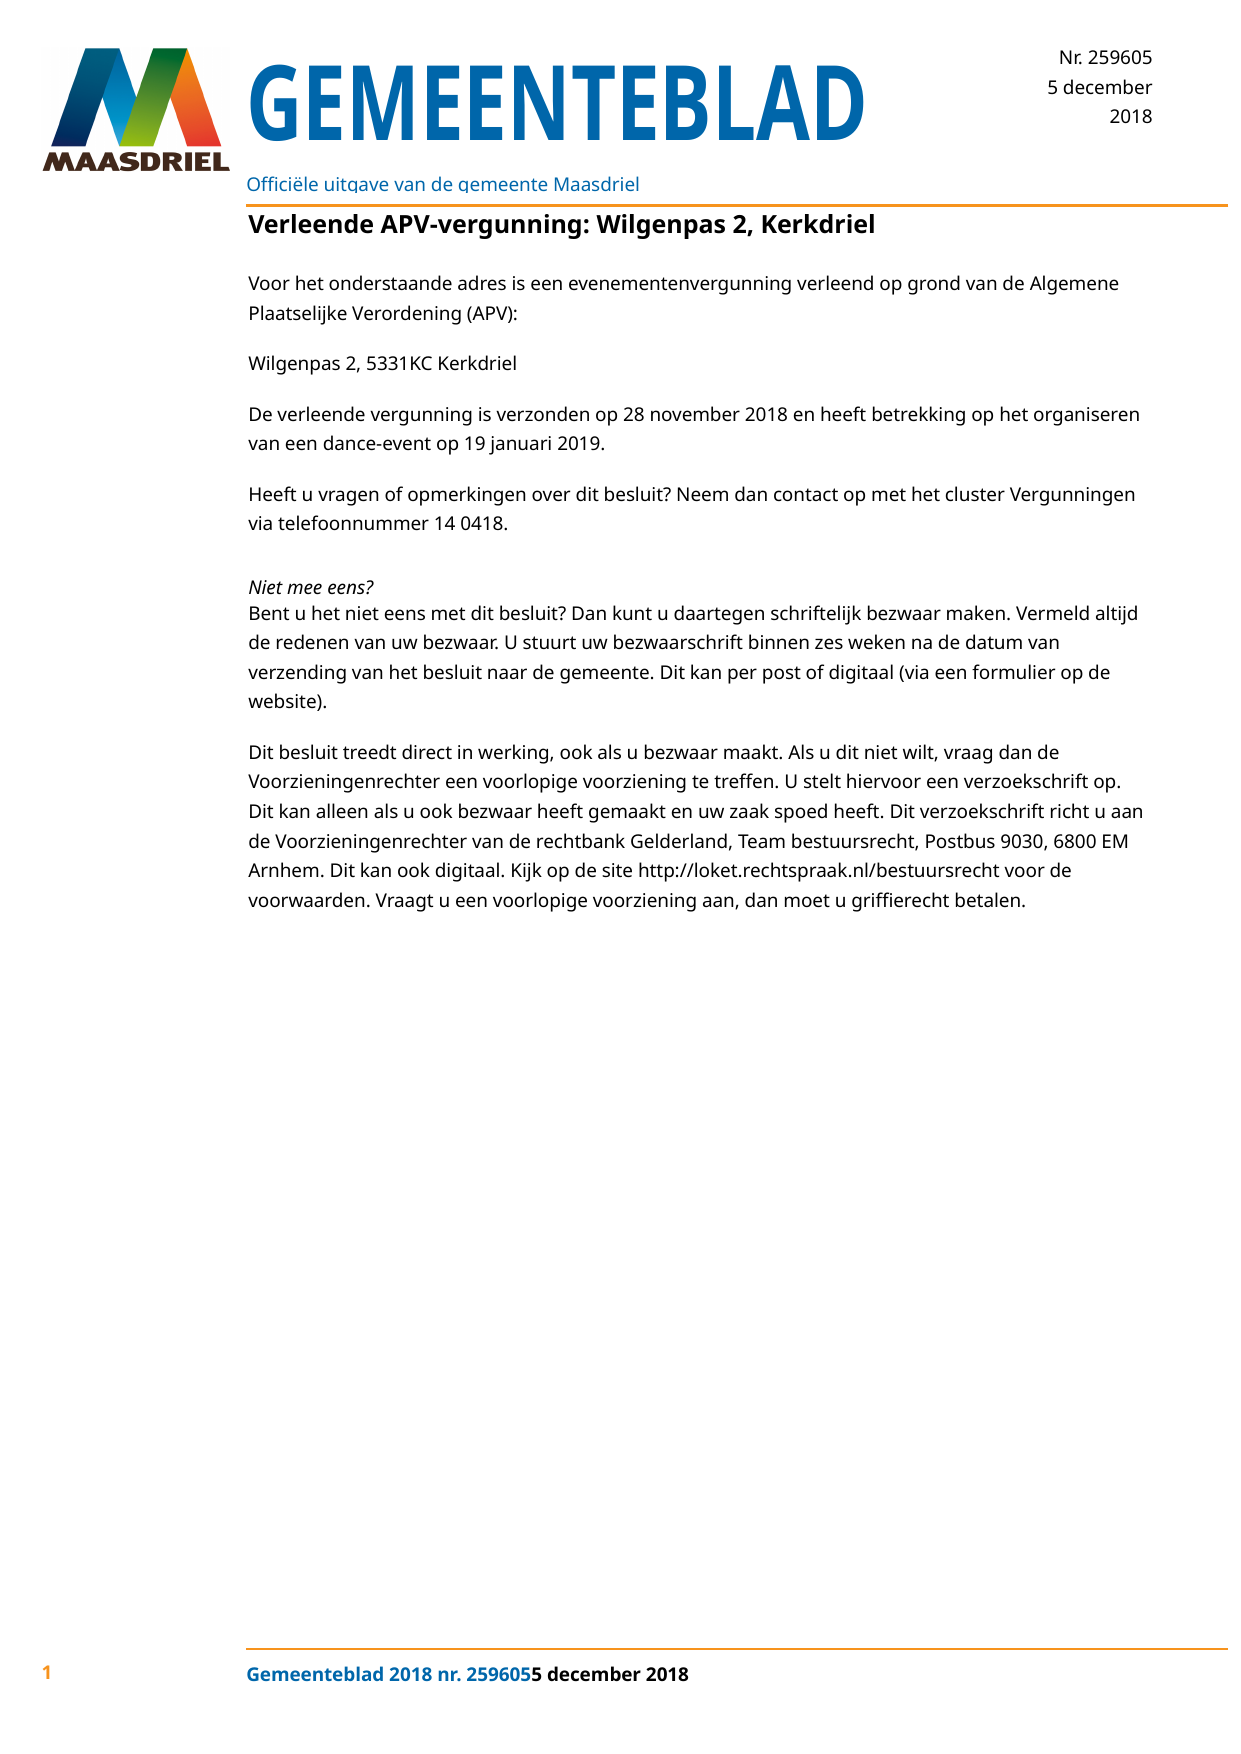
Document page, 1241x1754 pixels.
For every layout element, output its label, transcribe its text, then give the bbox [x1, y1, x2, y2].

text Verleende APV-vergunning: Wilgenpas 2, Kerkdriel [248, 207, 1152, 241]
text De verleende vergunning is verzonden op 28 november 2018 en heeft betrekking op het organiseren van een dance-event op 19 januari 2019. [248, 401, 1152, 456]
text Wilgenpas 2, 5331KC Kerkdriel [248, 350, 1152, 376]
picture [41, 47, 231, 172]
text Voor het onderstaande adres is een evenementenvergunning verleend op grond van de Algemene Plaatselijke Verordening (APV): [248, 270, 1152, 326]
text Bent u het niet eens met dit besluit? Dan kunt u daartegen schriftelijk bezwaar maken. Vermeld altijd de redenen van uw bezwaar. U stuurt uw bezwaarschrift binnen zes weken na de datum van verzending van het besluit naar de gemeente. Dit kan per post of digitaal (via een formulier op de website). [248, 600, 1152, 714]
text Heeft u vragen of opmerkingen over dit besluit? Neem dan contact op met het cluster Vergunningen via telefoonnummer 14 0418. [248, 481, 1152, 536]
text Niet mee eens? [248, 574, 1152, 600]
text Dit besluit treedt direct in werking, ook als u bezwaar maakt. Als u dit niet wilt, vraag dan de Voorzieningenrechter een voorlopige voorziening te treffen. U stelt hiervoor een verzoekschrift op. Dit kan alleen als u ook bezwaar heeft gemaakt en uw zaak spoed heeft. Dit verzoekschrift richt u aan de Voorzieningenrechter van de rechtbank Gelderland, Team bestuursrecht, Postbus 9030, 6800 EM Arnhem. Dit kan ook digitaal. Kijk op de site http://loket.rechtspraak.nl/bestuursrecht voor de voorwaarden. Vraagt u een voorlopige voorziening aan, dan moet u griffierecht betalen. [248, 739, 1152, 913]
